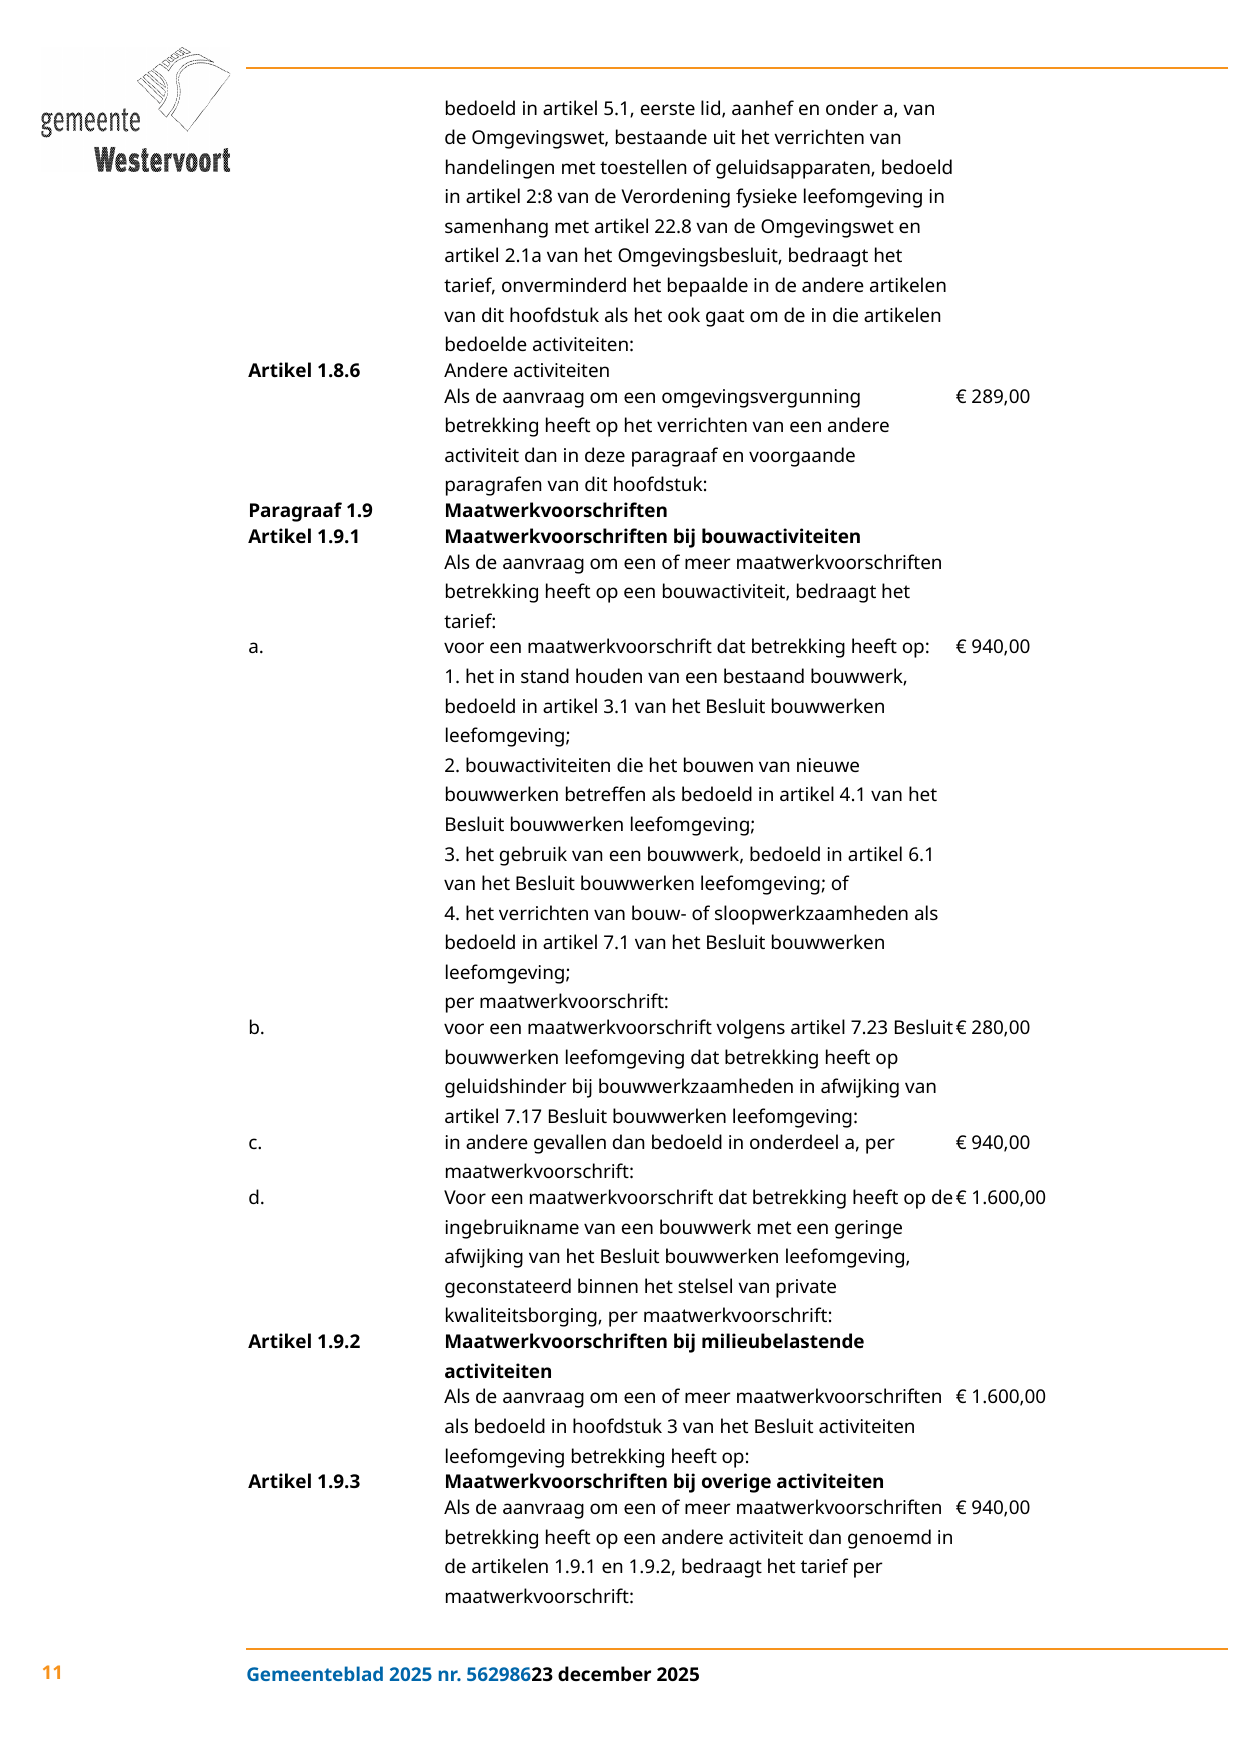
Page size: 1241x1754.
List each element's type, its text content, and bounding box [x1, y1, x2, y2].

table_cell Maatwerkvoorschriften bij overige activiteiten [444, 1469, 956, 1494]
table_cell in andere gevallen dan bedoeld in onderdeel a, per maatwerkvoorschrift: [444, 1129, 956, 1184]
table_cell [956, 1328, 1152, 1384]
table_cell voor een maatwerkvoorschrift dat betrekking heeft op: 1. het in stand houden van een bestaand bouwwerk, bedoeld in artikel 3.1 van het Besluit bouwwerken leefomgeving; 2. bouwactiviteiten die het bouwen van nieuwe bouwwerken betreffen als bedoeld in artikel 4.1 van het Besluit bouwwerken leefomgeving; 3. het gebruik van een bouwwerk, bedoeld in artikel 6.1 van het Besluit bouwwerken leefomgeving; of 4. het verrichten van bouw- of sloopwerkzaamheden als bedoeld in artikel 7.1 van het Besluit bouwwerken leefomgeving; per maatwerkvoorschrift: [444, 634, 956, 1014]
table_cell € 1.600,00 [956, 1384, 1152, 1468]
table_cell Maatwerkvoorschriften [444, 498, 956, 523]
table_cell [956, 95, 1152, 357]
table_cell [248, 383, 444, 497]
table_cell Als de aanvraag om een of meer maatwerkvoorschriften als bedoeld in hoofdstuk 3 van het Besluit activiteiten leefomgeving betrekking heeft op: [444, 1384, 956, 1468]
table_cell [956, 1469, 1152, 1494]
table_cell Paragraaf 1.9 [248, 498, 444, 523]
table_cell voor een maatwerkvoorschrift volgens artikel 7.23 Besluit bouwwerken leefomgeving dat betrekking heeft op geluidshinder bij bouwwerkzaamheden in afwijking van artikel 7.17 Besluit bouwwerken leefomgeving: [444, 1015, 956, 1129]
table_cell Andere activiteiten [444, 357, 956, 383]
table_cell a. [248, 634, 444, 1014]
table_cell Artikel 1.9.2 [248, 1328, 444, 1384]
table_cell Maatwerkvoorschriften bij milieubelastende activiteiten [444, 1328, 956, 1384]
table_cell [956, 498, 1152, 523]
table_cell € 940,00 [956, 634, 1152, 1014]
table_cell b. [248, 1015, 444, 1129]
table_cell Voor een maatwerkvoorschrift dat betrekking heeft op de ingebruikname van een bouwwerk met een geringe afwijking van het Besluit bouwwerken leefomgeving, geconstateerd binnen het stelsel van private kwaliteitsborging, per maatwerkvoorschrift: [444, 1184, 956, 1328]
table_cell [248, 1494, 444, 1609]
table_cell Artikel 1.8.6 [248, 357, 444, 383]
table_cell [956, 523, 1152, 549]
table_cell [248, 95, 444, 357]
table_cell Als de aanvraag om een omgevingsvergunning betrekking heeft op het verrichten van een andere activiteit dan in deze paragraaf en voorgaande paragrafen van dit hoofdstuk: [444, 383, 956, 497]
table_cell Als de aanvraag om een of meer maatwerkvoorschriften betrekking heeft op een andere activiteit dan genoemd in de artikelen 1.9.1 en 1.9.2, bedraagt het tarief per maatwerkvoorschrift: [444, 1494, 956, 1609]
table_cell € 940,00 [956, 1494, 1152, 1609]
table_cell [956, 549, 1152, 634]
table_cell € 280,00 [956, 1015, 1152, 1129]
table_cell Maatwerkvoorschriften bij bouwactiviteiten [444, 523, 956, 549]
table_cell [248, 1384, 444, 1468]
table_cell € 289,00 [956, 383, 1152, 497]
table_cell bedoeld in artikel 5.1, eerste lid, aanhef en onder a, van de Omgevingswet, bestaande uit het verrichten van handelingen met toestellen of geluidsapparaten, bedoeld in artikel 2:8 van de Verordening fysieke leefomgeving in samenhang met artikel 22.8 van de Omgevingswet en artikel 2.1a van het Omgevingsbesluit, bedraagt het tarief, onverminderd het bepaalde in de andere artikelen van dit hoofdstuk als het ook gaat om de in die artikelen bedoelde activiteiten: [444, 95, 956, 357]
table_cell [248, 549, 444, 634]
table_cell € 940,00 [956, 1129, 1152, 1184]
table_cell € 1.600,00 [956, 1184, 1152, 1328]
table_cell c. [248, 1129, 444, 1184]
table_cell [956, 357, 1152, 383]
table_cell d. [248, 1184, 444, 1328]
picture [41, 47, 231, 172]
table_cell Als de aanvraag om een of meer maatwerkvoorschriften betrekking heeft op een bouwactiviteit, bedraagt het tarief: [444, 549, 956, 634]
table_cell Artikel 1.9.3 [248, 1469, 444, 1494]
table_cell Artikel 1.9.1 [248, 523, 444, 549]
